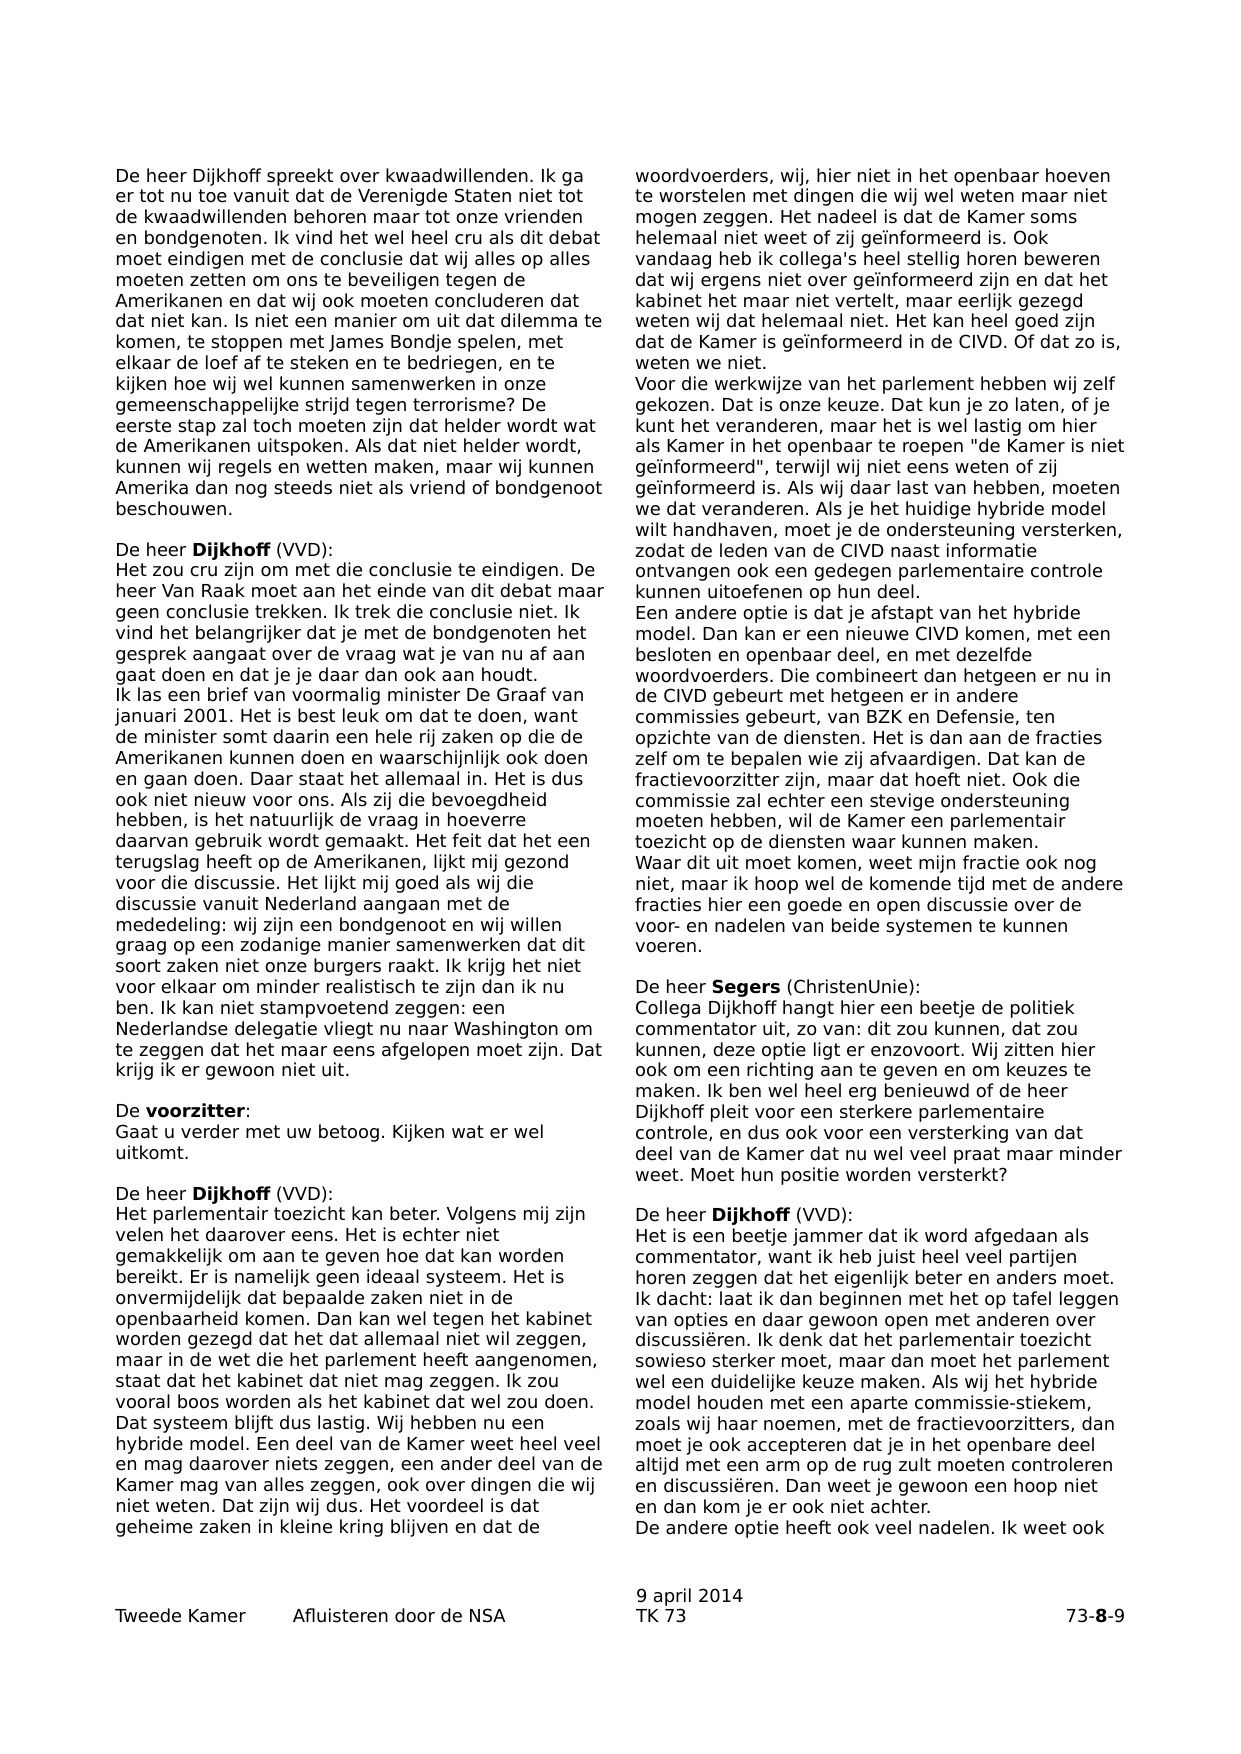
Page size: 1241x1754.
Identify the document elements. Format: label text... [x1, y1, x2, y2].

text Ik las een brief van voormalig minister De Graaf van januari 2001. Het is best leuk om dat te doen, want de minister somt daarin een hele rij zaken op die de Amerikanen kunnen doen en waarschijnlijk ook doen en gaan doen. Daar staat het allemaal in. Het is dus ook niet nieuw voor ons. Als zij die bevoegdheid hebben, is het natuurlijk de vraag in hoeverre daarvan gebruik wordt gemaakt. Het feit dat het een terugslag heeft op de Amerikanen, lijkt mij gezond voor die discussie. Het lijkt mij goed als wij die discussie vanuit Nederland aangaan met de mededeling: wij zijn een bondgenoot en wij willen graag op een zodanige manier samenwerken dat dit soort zaken niet onze burgers raakt. Ik krijg het niet voor elkaar om minder realistisch te zijn dan ik nu ben. Ik kan niet stampvoetend zeggen: een Nederlandse delegatie vliegt nu naar Washington om te zeggen dat het maar eens afgelopen moet zijn. Dat krijg ik er gewoon niet uit. [115, 685, 605, 1081]
text Het parlementair toezicht kan beter. Volgens mij zijn velen het daarover eens. Het is echter niet gemakkelijk om aan te geven hoe dat kan worden bereikt. Er is namelijk geen ideaal systeem. Het is onvermijdelijk dat bepaalde zaken niet in de openbaarheid komen. Dan kan wel tegen het kabinet worden gezegd dat het dat allemaal niet wil zeggen, maar in de wet die het parlement heeft aangenomen, staat dat het kabinet dat niet mag zeggen. Ik zou vooral boos worden als het kabinet dat wel zou doen. Dat systeem blijft dus lastig. Wij hebben nu een hybride model. Een deel van de Kamer weet heel veel en mag daarover niets zeggen, een ander deel van de Kamer mag van alles zeggen, ook over dingen die wij niet weten. Dat zijn wij dus. Het voordeel is dat geheime zaken in kleine kring blijven en dat de [115, 1204, 605, 1537]
text De heer Dijkhoff (VVD): [635, 1205, 1125, 1226]
text De heer Dijkhoff (VVD): [115, 1183, 605, 1204]
text De heer Dijkhoff spreekt over kwaadwillenden. Ik ga er tot nu toe vanuit dat de Verenigde Staten niet tot de kwaadwillenden behoren maar tot onze vrienden en bondgenoten. Ik vind het wel heel cru als dit debat moet eindigen met de conclusie dat wij alles op alles moeten zetten om ons te beveiligen tegen de Amerikanen en dat wij ook moeten concluderen dat dat niet kan. Is niet een manier om uit dat dilemma te komen, te stoppen met James Bondje spelen, met elkaar de loef af te steken en te bedriegen, en te kijken hoe wij wel kunnen samenwerken in onze gemeenschappelijke strijd tegen terrorisme? De eerste stap zal toch moeten zijn dat helder wordt wat de Amerikanen uitspoken. Als dat niet helder wordt, kunnen wij regels en wetten maken, maar wij kunnen Amerika dan nog steeds niet als vriend of bondgenoot beschouwen. [115, 165, 605, 519]
text Waar dit uit moet komen, weet mijn fractie ook nog niet, maar ik hoop wel de komende tijd met de andere fracties hier een goede en open discussie over de voor- en nadelen van beide systemen te kunnen voeren. [635, 853, 1125, 957]
text woordvoerders, wij, hier niet in het openbaar hoeven te worstelen met dingen die wij wel weten maar niet mogen zeggen. Het nadeel is dat de Kamer soms helemaal niet weet of zij geïnformeerd is. Ook vandaag heb ik collega's heel stellig horen beweren dat wij ergens niet over geïnformeerd zijn en dat het kabinet het maar niet vertelt, maar eerlijk gezegd weten wij dat helemaal niet. Het kan heel goed zijn dat de Kamer is geïnformeerd in de CIVD. Of dat zo is, weten we niet. [635, 165, 1125, 374]
text Het is een beetje jammer dat ik word afgedaan als commentator, want ik heb juist heel veel partijen horen zeggen dat het eigenlijk beter en anders moet. Ik dacht: laat ik dan beginnen met het op tafel leggen van opties en daar gewoon open met anderen over discussiëren. Ik denk dat het parlementair toezicht sowieso sterker moet, maar dan moet het parlement wel een duidelijke keuze maken. Als wij het hybride model houden met een aparte commissie-stiekem, zoals wij haar noemen, met de fractievoorzitters, dan moet je ook accepteren dat je in het openbare deel altijd met een arm op de rug zult moeten controleren en discussiëren. Dan weet je gewoon een hoop niet en dan kom je er ook niet achter. [635, 1226, 1125, 1518]
text De andere optie heeft ook veel nadelen. Ik weet ook [635, 1518, 1125, 1538]
text De heer Dijkhoff (VVD): [115, 539, 605, 560]
text Collega Dijkhoff hangt hier een beetje de politiek commentator uit, zo van: dit zou kunnen, dat zou kunnen, deze optie ligt er enzovoort. Wij zitten hier ook om een richting aan te geven en om keuzes te maken. Ik ben wel heel erg benieuwd of de heer Dijkhoff pleit voor een sterkere parlementaire controle, en dus ook voor een versterking van dat deel van de Kamer dat nu wel veel praat maar minder weet. Moet hun positie worden versterkt? [635, 998, 1125, 1185]
text De heer Segers (ChristenUnie): [635, 977, 1125, 998]
text Gaat u verder met uw betoog. Kijken wat er wel uitkomt. [115, 1122, 605, 1163]
text Voor die werkwijze van het parlement hebben wij zelf gekozen. Dat is onze keuze. Dat kun je zo laten, of je kunt het veranderen, maar het is wel lastig om hier als Kamer in het openbaar te roepen "de Kamer is niet geïnformeerd", terwijl wij niet eens weten of zij geïnformeerd is. Als wij daar last van hebben, moeten we dat veranderen. Als je het huidige hybride model wilt handhaven, moet je de ondersteuning versterken, zodat de leden van de CIVD naast informatie ontvangen ook een gedegen parlementaire controle kunnen uitoefenen op hun deel. [635, 374, 1125, 603]
text Het zou cru zijn om met die conclusie te eindigen. De heer Van Raak moet aan het einde van dit debat maar geen conclusie trekken. Ik trek die conclusie niet. Ik vind het belangrijker dat je met de bondgenoten het gesprek aangaat over de vraag wat je van nu af aan gaat doen en dat je je daar dan ook aan houdt. [115, 560, 605, 685]
text De voorzitter: [115, 1101, 605, 1122]
text Een andere optie is dat je afstapt van het hybride model. Dan kan er een nieuwe CIVD komen, met een besloten en openbaar deel, en met dezelfde woordvoerders. Die combineert dan hetgeen er nu in de CIVD gebeurt met hetgeen er in andere commissies gebeurt, van BZK en Defensie, ten opzichte van de diensten. Het is dan aan de fracties zelf om te bepalen wie zij afvaardigen. Dat kan de fractievoorzitter zijn, maar dat hoeft niet. Ook die commissie zal echter een stevige ondersteuning moeten hebben, wil de Kamer een parlementair toezicht op de diensten waar kunnen maken. [635, 603, 1125, 853]
